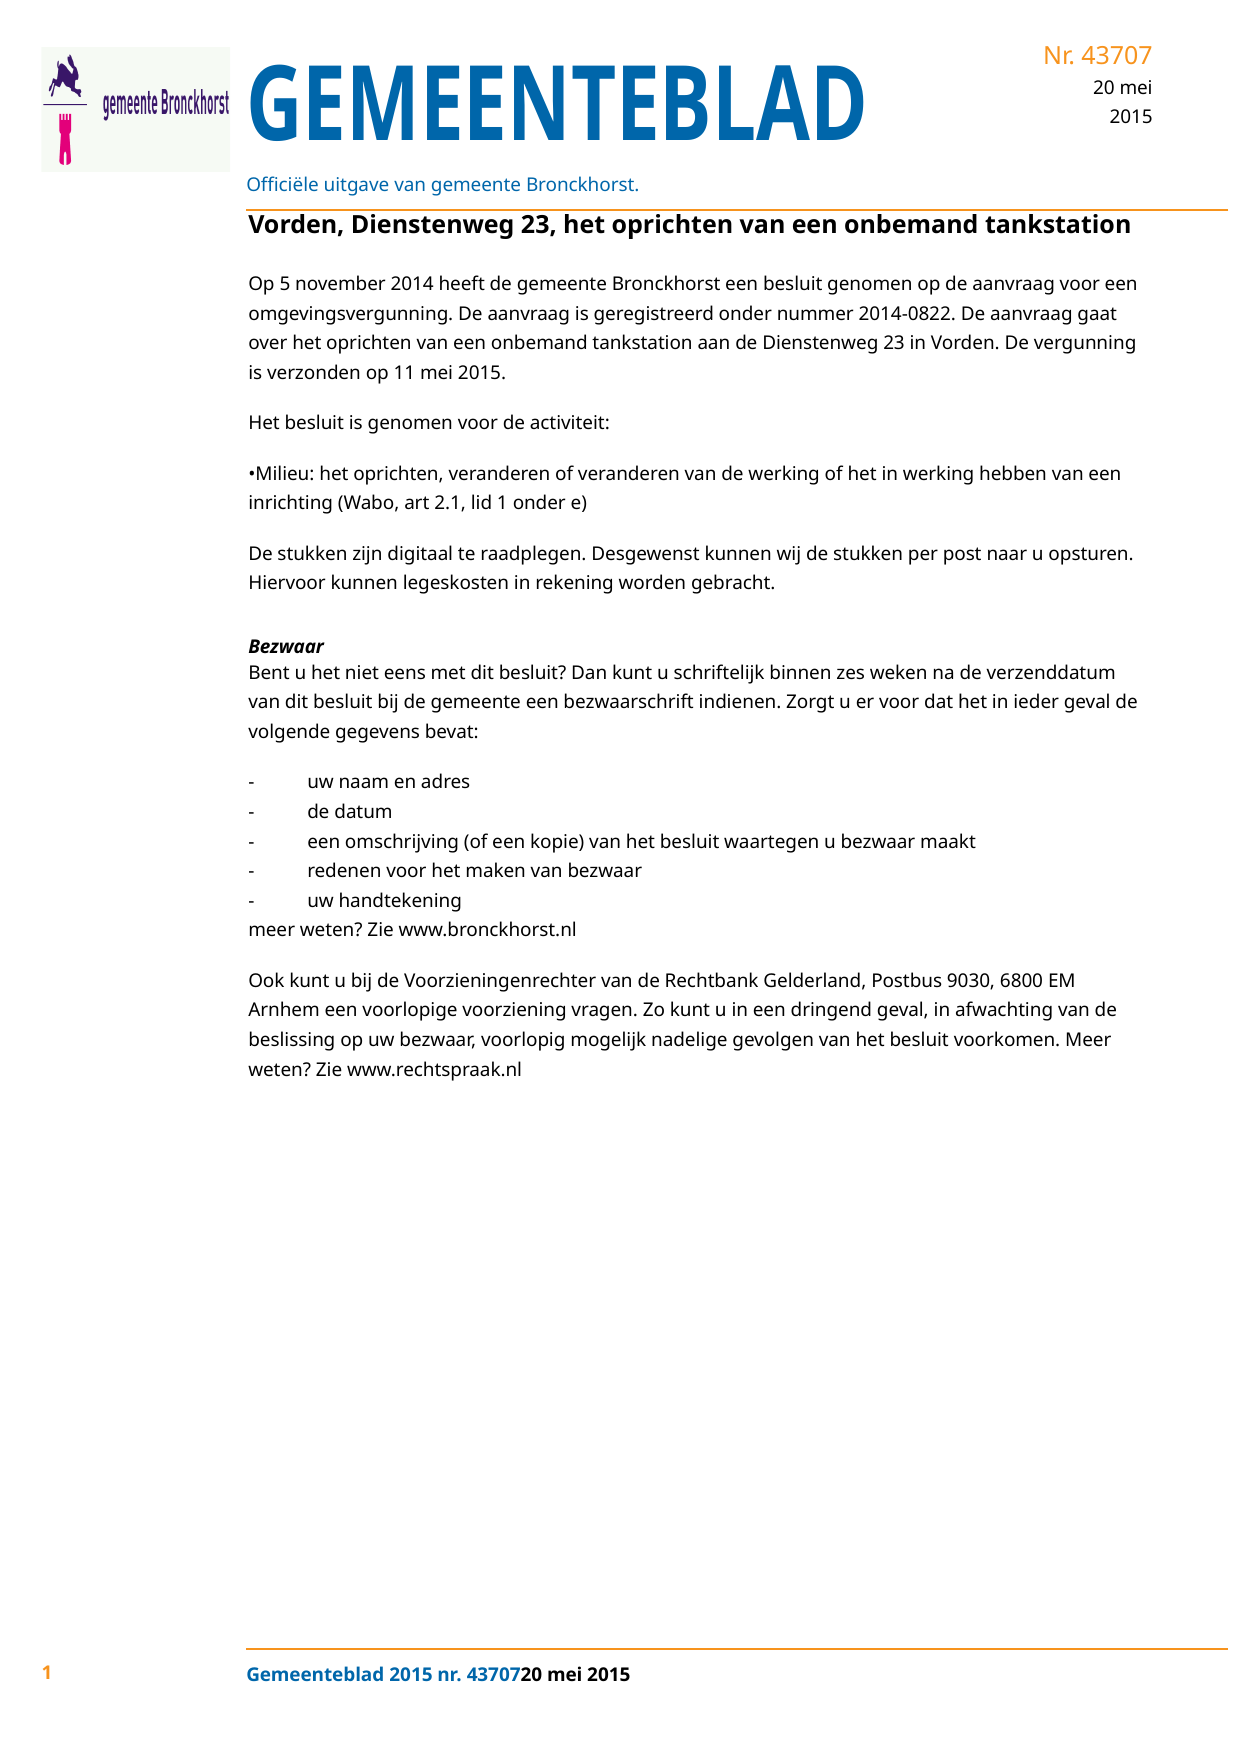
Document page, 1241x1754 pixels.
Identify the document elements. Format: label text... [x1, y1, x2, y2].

list een omschrijving (of een kopie) van het besluit waartegen u bezwaar maakt [248, 828, 1152, 854]
text Bezwaar [248, 633, 1152, 659]
picture [41, 47, 231, 172]
list uw handtekening [248, 887, 1152, 913]
list de datum [248, 798, 1152, 824]
text Bent u het niet eens met dit besluit? Dan kunt u schriftelijk binnen zes weken na de verzenddatum van dit besluit bij de gemeente een bezwaarschrift indienen. Zorgt u er voor dat het in ieder geval de volgende gegevens bevat: [248, 659, 1152, 744]
text Vorden, Dienstenweg 23, het oprichten van een onbemand tankstation [248, 211, 1152, 241]
text meer weten? Zie www.bronckhorst.nl [248, 917, 1152, 942]
list redenen voor het maken van bezwaar [248, 857, 1152, 883]
text Het besluit is genomen voor de activiteit: [248, 409, 1152, 435]
text Op 5 november 2014 heeft de gemeente Bronckhorst een besluit genomen op de aanvraag voor een omgevingsvergunning. De aanvraag is geregistreerd onder nummer 2014-0822. De aanvraag gaat over het oprichten van een onbemand tankstation aan de Dienstenweg 23 in Vorden. De vergunning is verzonden op 11 mei 2015. [248, 270, 1152, 385]
text Ook kunt u bij de Voorzieningenrechter van de Rechtbank Gelderland, Postbus 9030, 6800 EM Arnhem een voorlopige voorziening vragen. Zo kunt u in een dringend geval, in afwachting van de beslissing op uw bezwaar, voorlopig mogelijk nadelige gevolgen van het besluit voorkomen. Meer weten? Zie www.rechtspraak.nl [248, 967, 1152, 1082]
list uw naam en adres [248, 769, 1152, 794]
text •Milieu: het oprichten, veranderen of veranderen van de werking of het in werking hebben van een inrichting (Wabo, art 2.1, lid 1 onder e) [248, 460, 1152, 515]
text De stukken zijn digitaal te raadplegen. Desgewenst kunnen wij de stukken per post naar u opsturen. Hiervoor kunnen legeskosten in rekening worden gebracht. [248, 540, 1152, 595]
